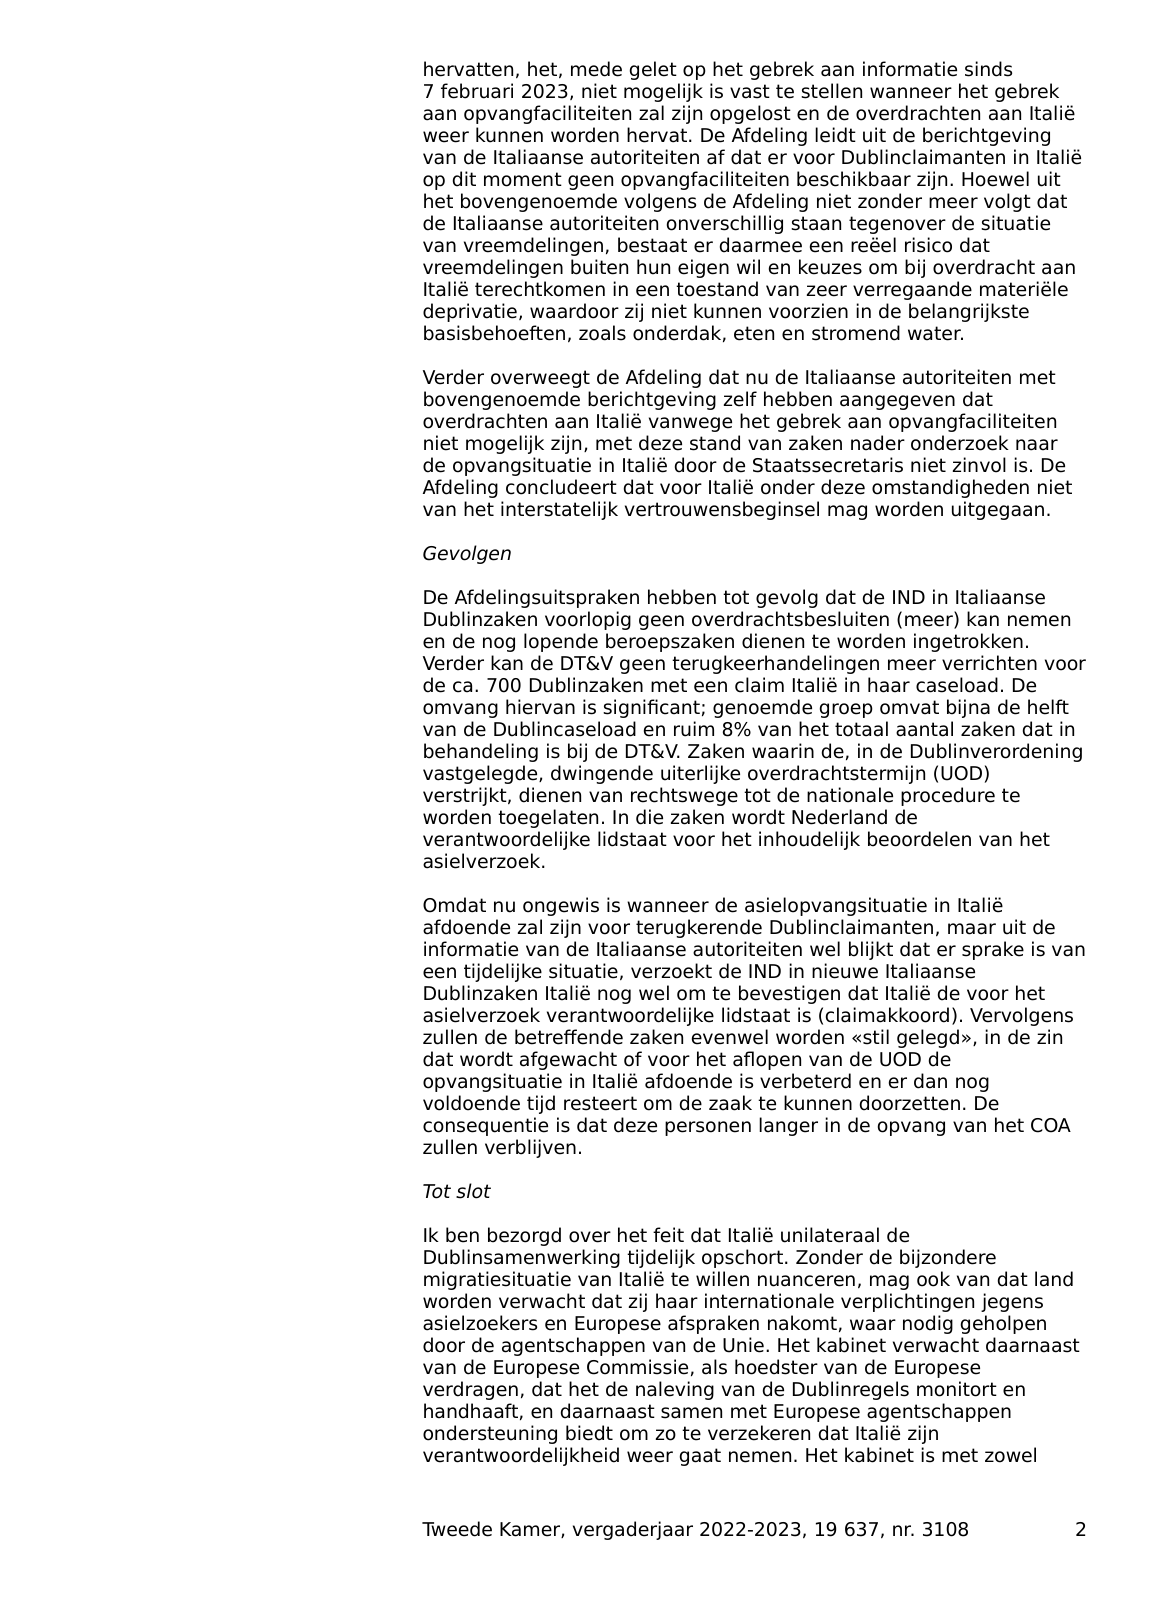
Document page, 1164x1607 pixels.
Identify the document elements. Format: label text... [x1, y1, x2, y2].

text Verder overweegt de Afdeling dat nu de Italiaanse autoriteiten met bovengenoemde berichtgeving zelf hebben aangegeven dat overdrachten aan Italië vanwege het gebrek aan opvangfaciliteiten niet mogelijk zijn, met deze stand van zaken nader onderzoek naar de opvangsituatie in Italië door de Staatssecretaris niet zinvol is. De Afdeling concludeert dat voor Italië onder deze omstandigheden niet van het interstatelijk vertrouwensbeginsel mag worden uitgegaan. [422, 367, 1087, 521]
subtitle Tot slot [422, 1181, 1087, 1203]
subtitle Gevolgen [422, 543, 1087, 565]
text De Afdelingsuitspraken hebben tot gevolg dat de IND in Italiaanse Dublinzaken voorlopig geen overdrachtsbesluiten (meer) kan nemen en de nog lopende beroepszaken dienen te worden ingetrokken. Verder kan de DT&V geen terugkeerhandelingen meer verrichten voor de ca. 700 Dublinzaken met een claim Italië in haar caseload. De omvang hiervan is significant; genoemde groep omvat bijna de helft van de Dublincaseload en ruim 8% van het totaal aantal zaken dat in behandeling is bij de DT&V. Zaken waarin de, in de Dublinverordening vastgelegde, dwingende uiterlijke overdrachtstermijn (UOD) verstrijkt, dienen van rechtswege tot de nationale procedure te worden toegelaten. In die zaken wordt Nederland de verantwoordelijke lidstaat voor het inhoudelijk beoordelen van het asielverzoek. [422, 587, 1087, 873]
text Omdat nu ongewis is wanneer de asielopvangsituatie in Italië afdoende zal zijn voor terugkerende Dublinclaimanten, maar uit de informatie van de Italiaanse autoriteiten wel blijkt dat er sprake is van een tijdelijke situatie, verzoekt de IND in nieuwe Italiaanse Dublinzaken Italië nog wel om te bevestigen dat Italië de voor het asielverzoek verantwoordelijke lidstaat is (claimakkoord). Vervolgens zullen de betreffende zaken evenwel worden «stil gelegd», in de zin dat wordt afgewacht of voor het aflopen van de UOD de opvangsituatie in Italië afdoende is verbeterd en er dan nog voldoende tijd resteert om de zaak te kunnen doorzetten. De consequentie is dat deze personen langer in de opvang van het COA zullen verblijven. [422, 895, 1087, 1159]
text hervatten, het, mede gelet op het gebrek aan informatie sinds 7 februari 2023, niet mogelijk is vast te stellen wanneer het gebrek aan opvangfaciliteiten zal zijn opgelost en de overdrachten aan Italië weer kunnen worden hervat. De Afdeling leidt uit de berichtgeving van de Italiaanse autoriteiten af dat er voor Dublinclaimanten in Italië op dit moment geen opvangfaciliteiten beschikbaar zijn. Hoewel uit het bovengenoemde volgens de Afdeling niet zonder meer volgt dat de Italiaanse autoriteiten onverschillig staan tegenover de situatie van vreemdelingen, bestaat er daarmee een reëel risico dat vreemdelingen buiten hun eigen wil en keuzes om bij overdracht aan Italië terechtkomen in een toestand van zeer verregaande materiële deprivatie, waardoor zij niet kunnen voorzien in de belangrijkste basisbehoeften, zoals onderdak, eten en stromend water. [422, 59, 1087, 345]
text Ik ben bezorgd over het feit dat Italië unilateraal de Dublinsamenwerking tijdelijk opschort. Zonder de bijzondere migratiesituatie van Italië te willen nuanceren, mag ook van dat land worden verwacht dat zij haar internationale verplichtingen jegens asielzoekers en Europese afspraken nakomt, waar nodig geholpen door de agentschappen van de Unie. Het kabinet verwacht daarnaast van de Europese Commissie, als hoedster van de Europese verdragen, dat het de naleving van de Dublinregels monitort en handhaaft, en daarnaast samen met Europese agentschappen ondersteuning biedt om zo te verzekeren dat Italië zijn verantwoordelijkheid weer gaat nemen. Het kabinet is met zowel [422, 1225, 1087, 1467]
